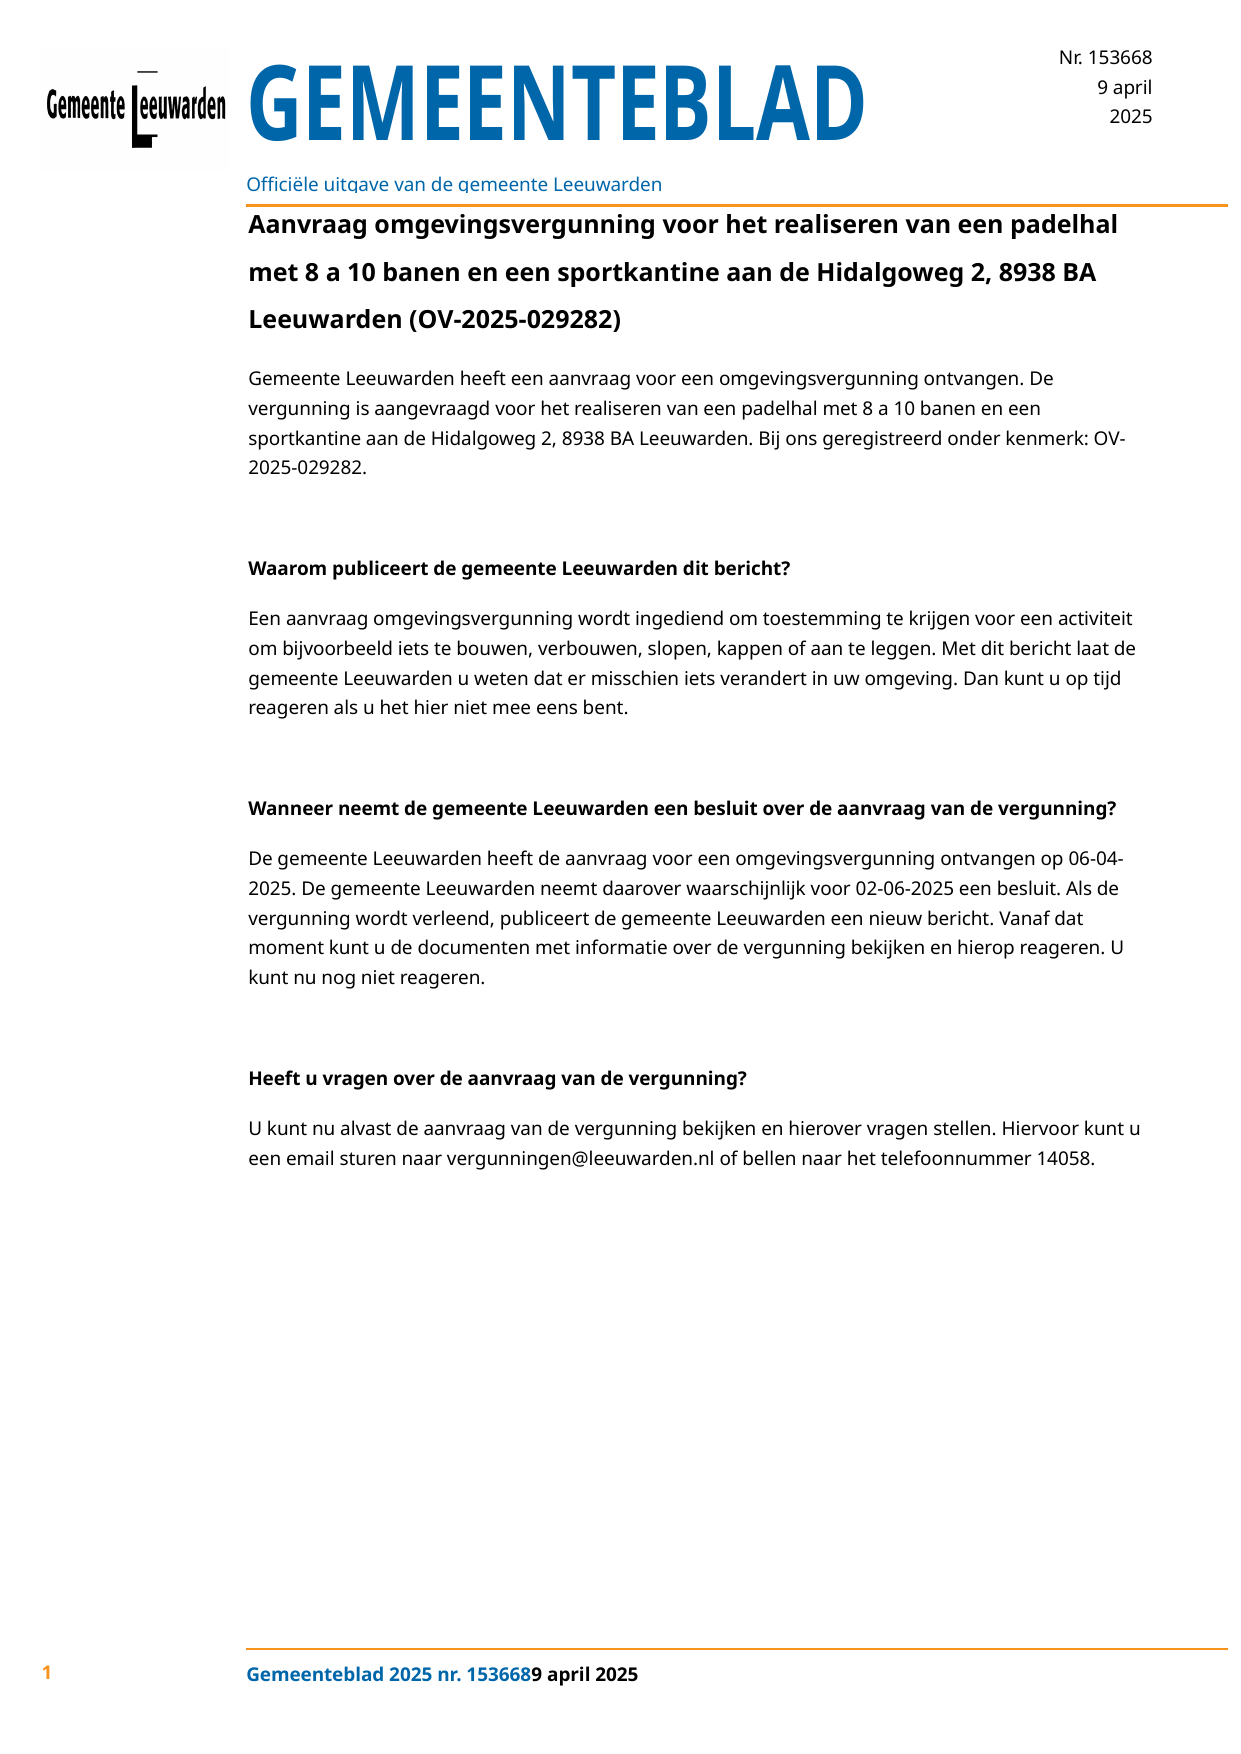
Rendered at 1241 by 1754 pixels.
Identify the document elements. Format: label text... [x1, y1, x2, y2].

text Een aanvraag omgevingsvergunning wordt ingediend om toestemming te krijgen voor een activiteit om bijvoorbeeld iets te bouwen, verbouwen, slopen, kappen of aan te leggen. Met dit bericht laat de gemeente Leeuwarden u weten dat er misschien iets verandert in uw omgeving. Dan kunt u op tijd reageren als u het hier niet mee eens bent. [248, 606, 1152, 720]
text De gemeente Leeuwarden heeft de aanvraag voor een omgevingsvergunning ontvangen op 06-04-2025. De gemeente Leeuwarden neemt daarover waarschijnlijk voor 02-06-2025 een besluit. Als de vergunning wordt verleend, publiceert de gemeente Leeuwarden een nieuw bericht. Vanaf dat moment kunt u de documenten met informatie over de vergunning bekijken en hierop reageren. U kunt nu nog niet reageren. [248, 846, 1152, 989]
picture [41, 47, 231, 172]
text U kunt nu alvast de aanvraag van de vergunning bekijken en hierover vragen stellen. Hiervoor kunt u een email sturen naar vergunningen@leeuwarden.nl of bellen naar het telefoonnummer 14058. [248, 1115, 1152, 1170]
text Aanvraag omgevingsvergunning voor het realiseren van een padelhal met 8 a 10 banen en een sportkantine aan de Hidalgoweg 2, 8938 BA Leeuwarden (OV-2025-029282) [248, 207, 1152, 336]
text Heeft u vragen over de aanvraag van de vergunning? [248, 1065, 1152, 1090]
text Waarom publiceert de gemeente Leeuwarden dit bericht? [248, 555, 1152, 581]
text Gemeente Leeuwarden heeft een aanvraag voor een omgevingsvergunning ontvangen. De vergunning is aangevraagd voor het realiseren van een padelhal met 8 a 10 banen en een sportkantine aan de Hidalgoweg 2, 8938 BA Leeuwarden. Bij ons geregistreerd onder kenmerk: OV-2025-029282. [248, 366, 1152, 480]
text Wanneer neemt de gemeente Leeuwarden een besluit over de aanvraag van de vergunning? [248, 795, 1152, 821]
